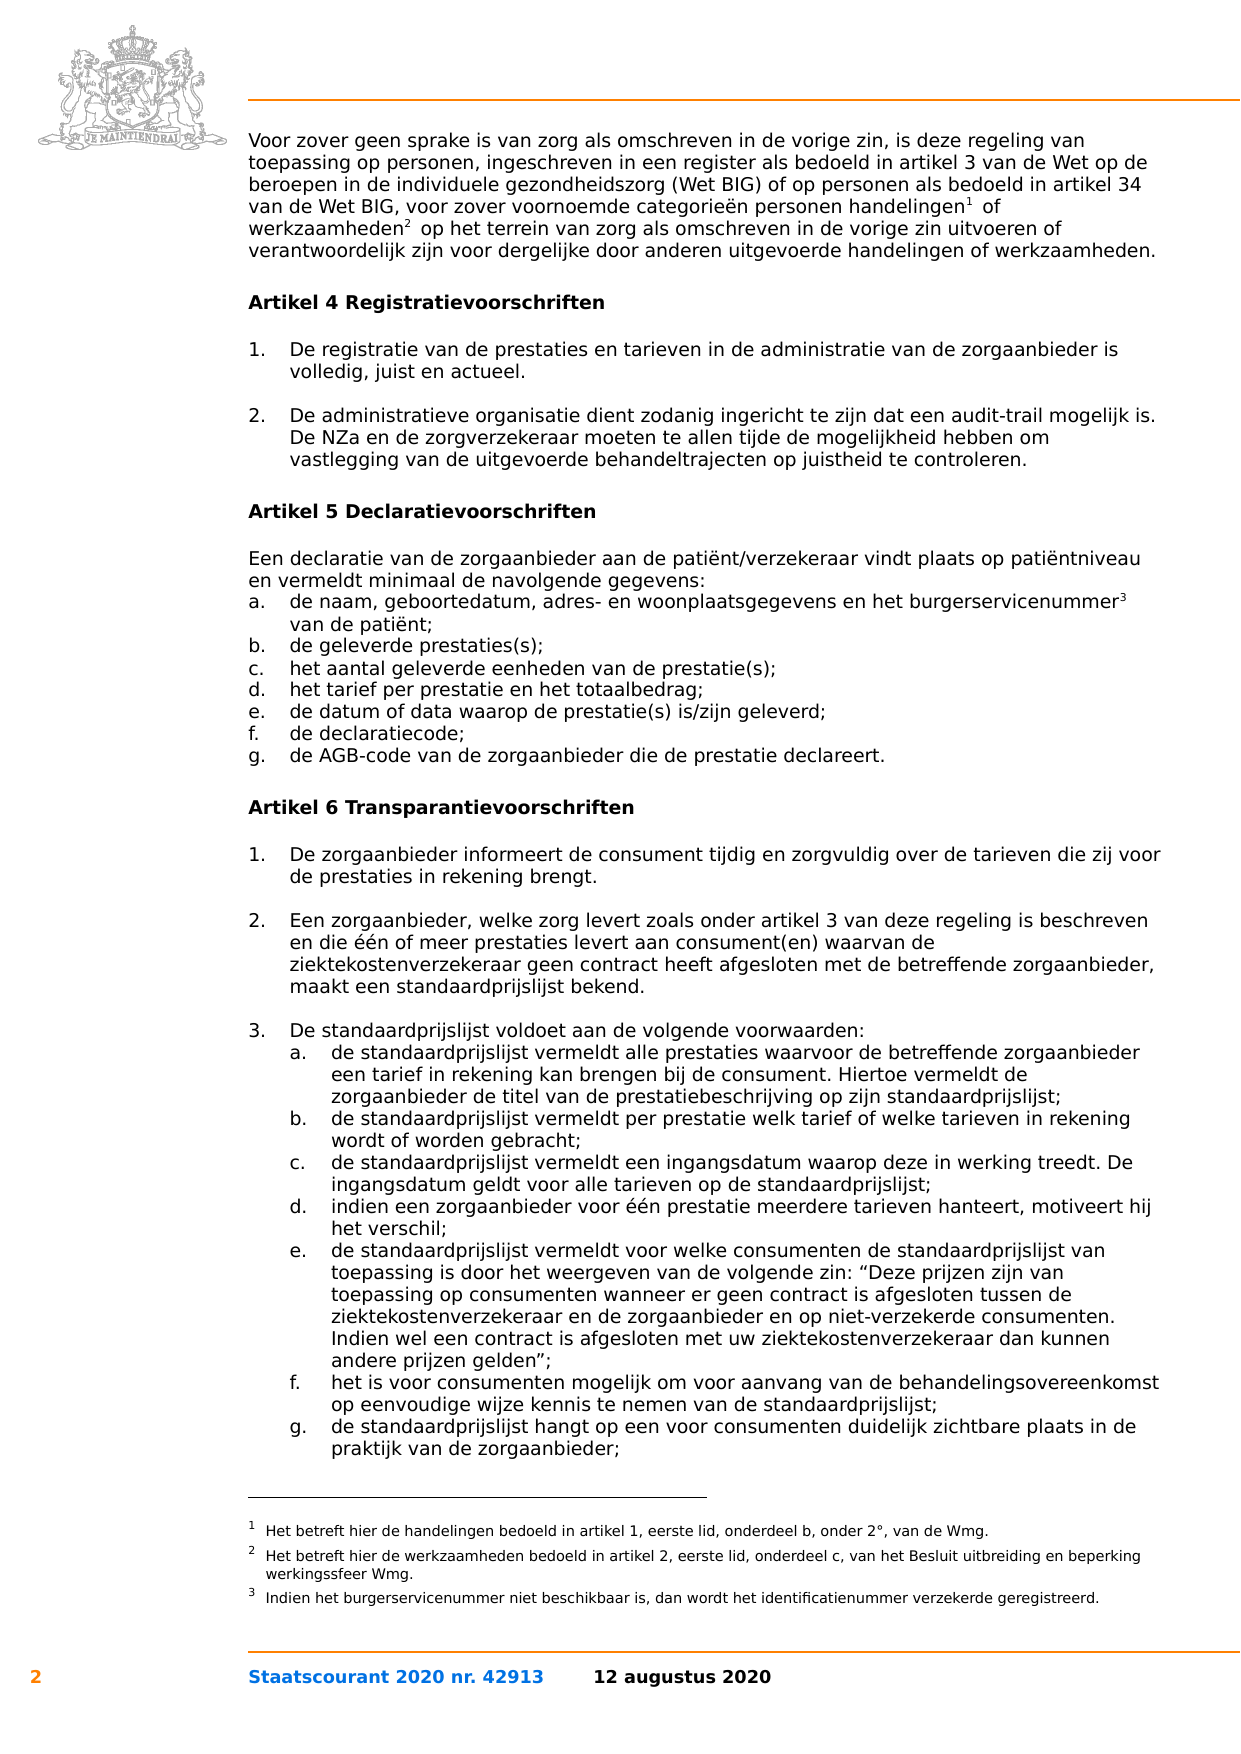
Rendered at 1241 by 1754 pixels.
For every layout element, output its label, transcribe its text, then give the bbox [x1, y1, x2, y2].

text e. de standaardprijslijst vermeldt voor welke consumenten de standaardprijslijst van toepassing is door het weergeven van de volgende zin: “Deze prijzen zijn van toepassing op consumenten wanneer er geen contract is afgesloten tussen de ziektekostenverzekeraar en de zorgaanbieder en op niet-verzekerde consumenten. Indien wel een contract is afgesloten met uw ziektekostenverzekeraar dan kunnen andere prijzen gelden”; [289, 1240, 1163, 1372]
text e. de datum of data waarop de prestatie(s) is/zijn geleverd; [248, 701, 1163, 723]
text 1. De zorgaanbieder informeert de consument tijdig en zorgvuldig over de tarieven die zij voor de prestaties in rekening brengt. [248, 844, 1163, 888]
text f. het is voor consumenten mogelijk om voor aanvang van de behandelingsovereenkomst op eenvoudige wijze kennis te nemen van de standaardprijslijst; [289, 1372, 1163, 1416]
subtitle Artikel 5 Declaratievoorschriften [248, 501, 1163, 522]
subtitle Artikel 6 Transparantievoorschriften [248, 797, 1163, 819]
text g. de AGB-code van de zorgaanbieder die de prestatie declareert. [248, 745, 1163, 767]
text Indien het burgerservicenummer niet beschikbaar is, dan wordt het identificatienummer verzekerde geregistreerd. [248, 1586, 1163, 1608]
text 2. De administratieve organisatie dient zodanig ingericht te zijn dat een audit-trail mogelijk is. De NZa en de zorgverzekeraar moeten te allen tijde de mogelijkheid hebben om vastlegging van de uitgevoerde behandeltrajecten op juistheid te controleren. [248, 404, 1163, 471]
subtitle Artikel 4 Registratievoorschriften [248, 292, 1163, 314]
text Een declaratie van de zorgaanbieder aan de patiënt/verzekeraar vindt plaats op patiëntniveau en vermeldt minimaal de navolgende gegevens: [248, 547, 1163, 591]
text b. de standaardprijslijst vermeldt per prestatie welk tarief of welke tarieven in rekening wordt of worden gebracht; [289, 1108, 1163, 1152]
text a. de standaardprijslijst vermeldt alle prestaties waarvoor de betreffende zorgaanbieder een tarief in rekening kan brengen bij de consument. Hiertoe vermeldt de zorgaanbieder de titel van de prestatiebeschrijving op zijn standaardprijslijst; [289, 1042, 1163, 1108]
text d. indien een zorgaanbieder voor één prestatie meerdere tarieven hanteert, motiveert hij het verschil; [289, 1196, 1163, 1240]
text Het betreft hier de handelingen bedoeld in artikel 1, eerste lid, onderdeel b, onder 2°, van de Wmg. [248, 1519, 1163, 1541]
text c. de standaardprijslijst vermeldt een ingangsdatum waarop deze in werking treedt. De ingangsdatum geldt voor alle tarieven op de standaardprijslijst; [289, 1152, 1163, 1196]
text 3. De standaardprijslijst voldoet aan de volgende voorwaarden: [248, 1020, 1163, 1042]
text b. de geleverde prestaties(s); [248, 635, 1163, 657]
text Voor zover geen sprake is van zorg als omschreven in de vorige zin, is deze regeling van toepassing op personen, ingeschreven in een register als bedoeld in artikel 3 van de Wet op de beroepen in de individuele gezondheidszorg (Wet BIG) of op personen als bedoeld in artikel 34 van de Wet BIG, voor zover voornoemde categorieën personen handelingen of werkzaamheden op het terrein van zorg als omschreven in de vorige zin uitvoeren of verantwoordelijk zijn voor dergelijke door anderen uitgevoerde handelingen of werkzaamheden. [248, 130, 1163, 262]
text Het betreft hier de werkzaamheden bedoeld in artikel 2, eerste lid, onderdeel c, van het Besluit uitbreiding en beperking werkingssfeer Wmg. [248, 1544, 1163, 1583]
picture [38, 25, 227, 150]
text a. de naam, geboortedatum, adres- en woonplaatsgegevens en het burgerservicenummer van de patiënt; [248, 591, 1163, 635]
text c. het aantal geleverde eenheden van de prestatie(s); [248, 657, 1163, 679]
text g. de standaardprijslijst hangt op een voor consumenten duidelijk zichtbare plaats in de praktijk van de zorgaanbieder; [289, 1416, 1163, 1459]
text d. het tarief per prestatie en het totaalbedrag; [248, 679, 1163, 701]
text f. de declaratiecode; [248, 723, 1163, 745]
text 2. Een zorgaanbieder, welke zorg levert zoals onder artikel 3 van deze regeling is beschreven en die één of meer prestaties levert aan consument(en) waarvan de ziektekostenverzekeraar geen contract heeft afgesloten met de betreffende zorgaanbieder, maakt een standaardprijslijst bekend. [248, 910, 1163, 998]
text 1. De registratie van de prestaties en tarieven in de administratie van de zorgaanbieder is volledig, juist en actueel. [248, 339, 1163, 383]
